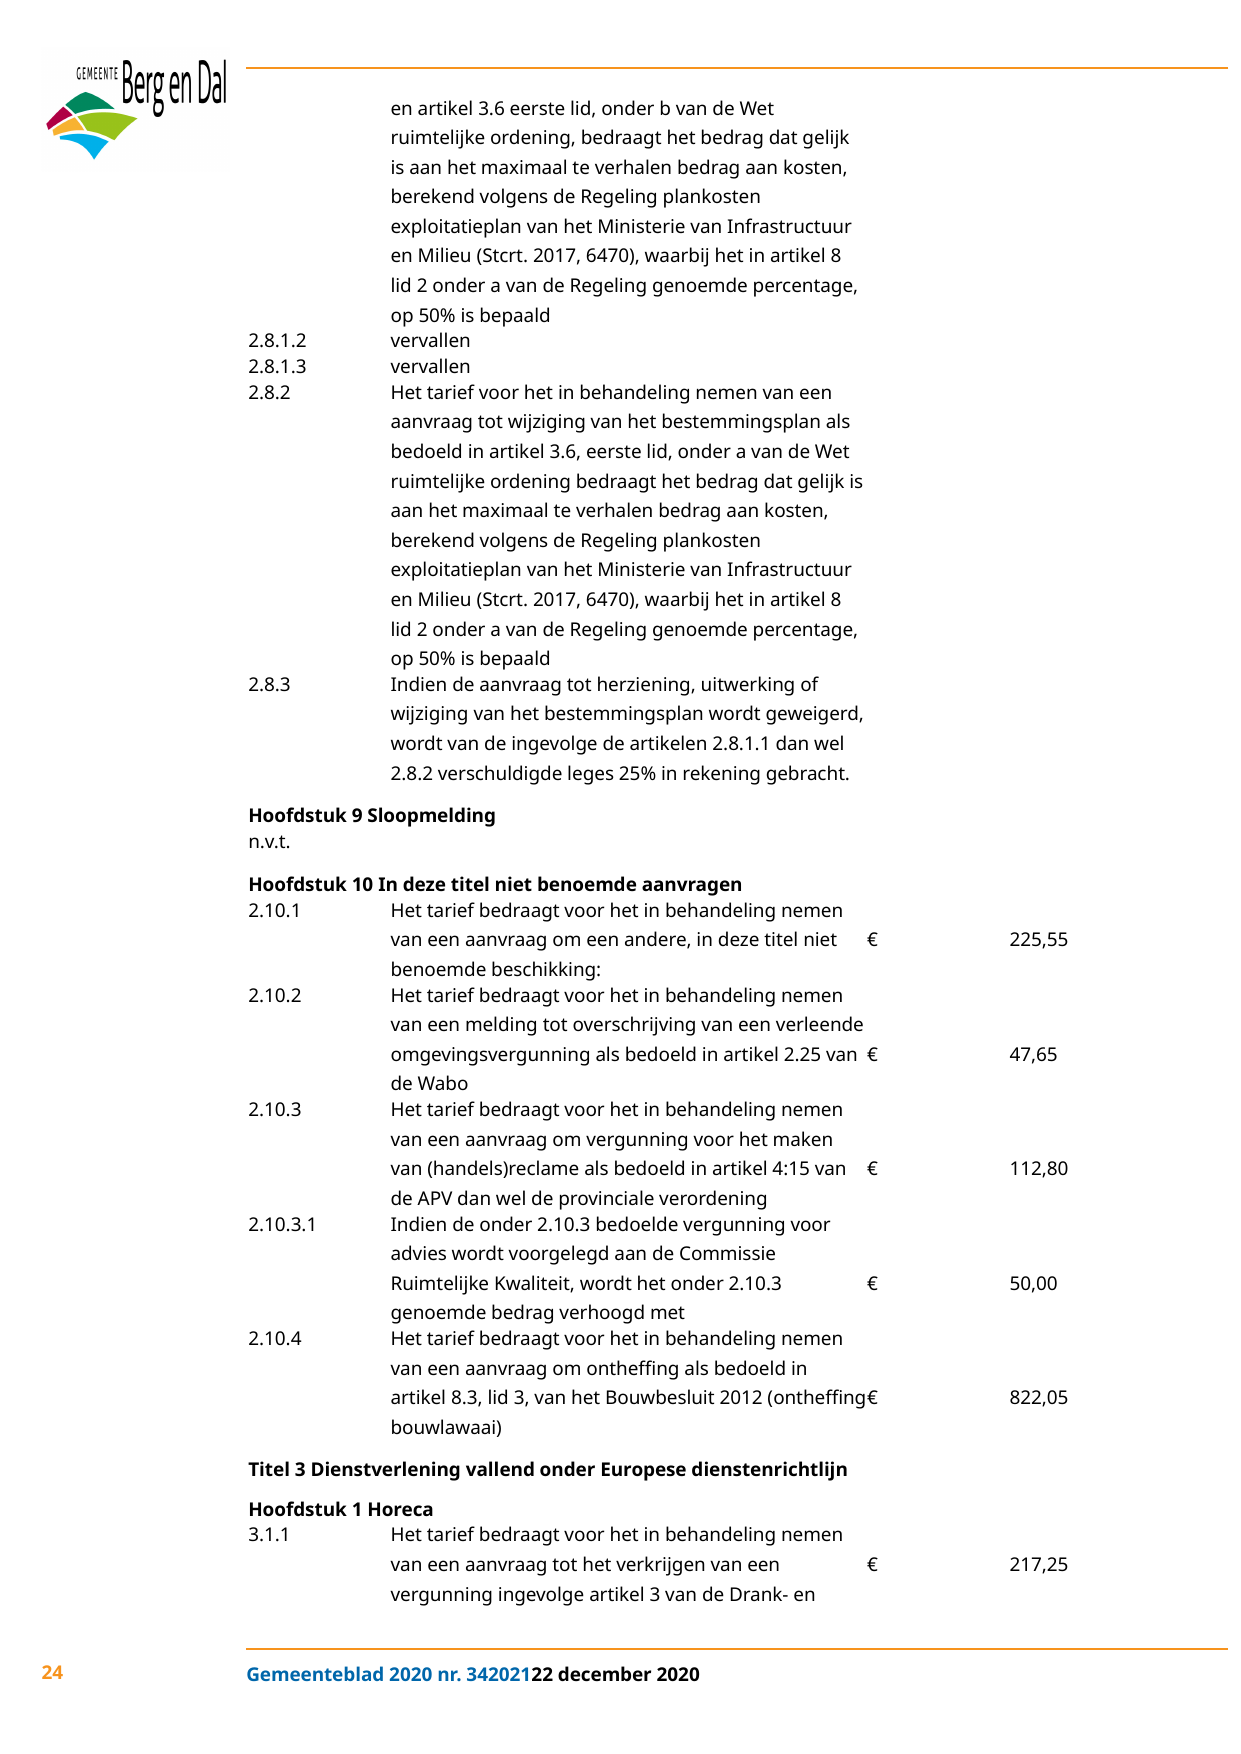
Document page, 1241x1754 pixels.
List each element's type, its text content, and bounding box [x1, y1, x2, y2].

text Titel 3 Dienstverlening vallend onder Europese dienstenrichtlijn [248, 1457, 1152, 1482]
table_cell [867, 328, 1009, 353]
table_cell Het tarief bedraagt voor het in behandeling nemen van een aanvraag om vergunning voor het maken van (handels)reclame als bedoeld in artikel 4:15 van de APV dan wel de provinciale verordening [390, 1096, 867, 1211]
table_cell € [867, 982, 1009, 1096]
table_header [867, 95, 1009, 328]
table_header € [867, 897, 1009, 982]
table_cell [1009, 379, 1152, 671]
text n.v.t. [248, 828, 1152, 854]
table_header € [867, 1522, 1009, 1607]
table_cell [867, 353, 1009, 379]
table_cell 2.10.2 [248, 982, 390, 1096]
table_cell 2.8.1.3 [248, 353, 390, 379]
table_cell 2.10.3.1 [248, 1211, 390, 1325]
table_cell € [867, 1211, 1009, 1325]
table_cell Het tarief bedraagt voor het in behandeling nemen van een aanvraag om ontheffing als bedoeld in artikel 8.3, lid 3, van het Bouwbesluit 2012 (ontheffing bouwlawaai) [390, 1325, 867, 1440]
table_header Het tarief bedraagt voor het in behandeling nemen van een aanvraag tot het verkrijgen van een vergunning ingevolge artikel 3 van de Drank- en [390, 1522, 867, 1607]
table_cell [867, 379, 1009, 671]
table_cell € [867, 1325, 1009, 1440]
text Hoofdstuk 10 In deze titel niet benoemde aanvragen [248, 871, 1152, 897]
table_cell Het tarief voor het in behandeling nemen van een aanvraag tot wijziging van het bestemmingsplan als bedoeld in artikel 3.6, eerste lid, onder a van de Wet ruimtelijke ordening bedraagt het bedrag dat gelijk is aan het maximaal te verhalen bedrag aan kosten, berekend volgens de Regeling plankosten exploitatieplan van het Ministerie van Infrastructuur en Milieu (Stcrt. 2017, 6470), waarbij het in artikel 8 lid 2 onder a van de Regeling genoemde percentage, op 50% is bepaald [390, 379, 867, 671]
table_header [1009, 95, 1152, 328]
table_cell [1009, 671, 1152, 786]
picture [41, 47, 231, 172]
table_cell vervallen [390, 328, 867, 353]
table_header 225,55 [1009, 897, 1152, 982]
table_header Het tarief bedraagt voor het in behandeling nemen van een aanvraag om een andere, in deze titel niet benoemde beschikking: [390, 897, 867, 982]
table_header 3.1.1 [248, 1522, 390, 1607]
table_cell 50,00 [1009, 1211, 1152, 1325]
table_cell 2.8.1.2 [248, 328, 390, 353]
table_cell 822,05 [1009, 1325, 1152, 1440]
table_cell Indien de onder 2.10.3 bedoelde vergunning voor advies wordt voorgelegd aan de Commissie Ruimtelijke Kwaliteit, wordt het onder 2.10.3 genoemde bedrag verhoogd met [390, 1211, 867, 1325]
table_cell 2.8.2 [248, 379, 390, 671]
table_cell Het tarief bedraagt voor het in behandeling nemen van een melding tot overschrijving van een verleende omgevingsvergunning als bedoeld in artikel 2.25 van de Wabo [390, 982, 867, 1096]
table_cell 2.8.3 [248, 671, 390, 786]
table_header en artikel 3.6 eerste lid, onder b van de Wet ruimtelijke ordening, bedraagt het bedrag dat gelijk is aan het maximaal te verhalen bedrag aan kosten, berekend volgens de Regeling plankosten exploitatieplan van het Ministerie van Infrastructuur en Milieu (Stcrt. 2017, 6470), waarbij het in artikel 8 lid 2 onder a van de Regeling genoemde percentage, op 50% is bepaald [390, 95, 867, 328]
table_cell € [867, 1096, 1009, 1211]
table_cell 112,80 [1009, 1096, 1152, 1211]
table_cell Indien de aanvraag tot herziening, uitwerking of wijziging van het bestemmingsplan wordt geweigerd, wordt van de ingevolge de artikelen 2.8.1.1 dan wel 2.8.2 verschuldigde leges 25% in rekening gebracht. [390, 671, 867, 786]
table_cell vervallen [390, 353, 867, 379]
table_cell 2.10.4 [248, 1325, 390, 1440]
text Hoofdstuk 9 Sloopmelding [248, 802, 1152, 828]
text Hoofdstuk 1 Horeca [248, 1496, 1152, 1522]
table_cell 2.10.3 [248, 1096, 390, 1211]
table_cell [1009, 353, 1152, 379]
table_header 217,25 [1009, 1522, 1152, 1607]
table_cell [867, 671, 1009, 786]
table_cell [1009, 328, 1152, 353]
table_cell 47,65 [1009, 982, 1152, 1096]
table_header 2.10.1 [248, 897, 390, 982]
table_header [248, 95, 390, 328]
